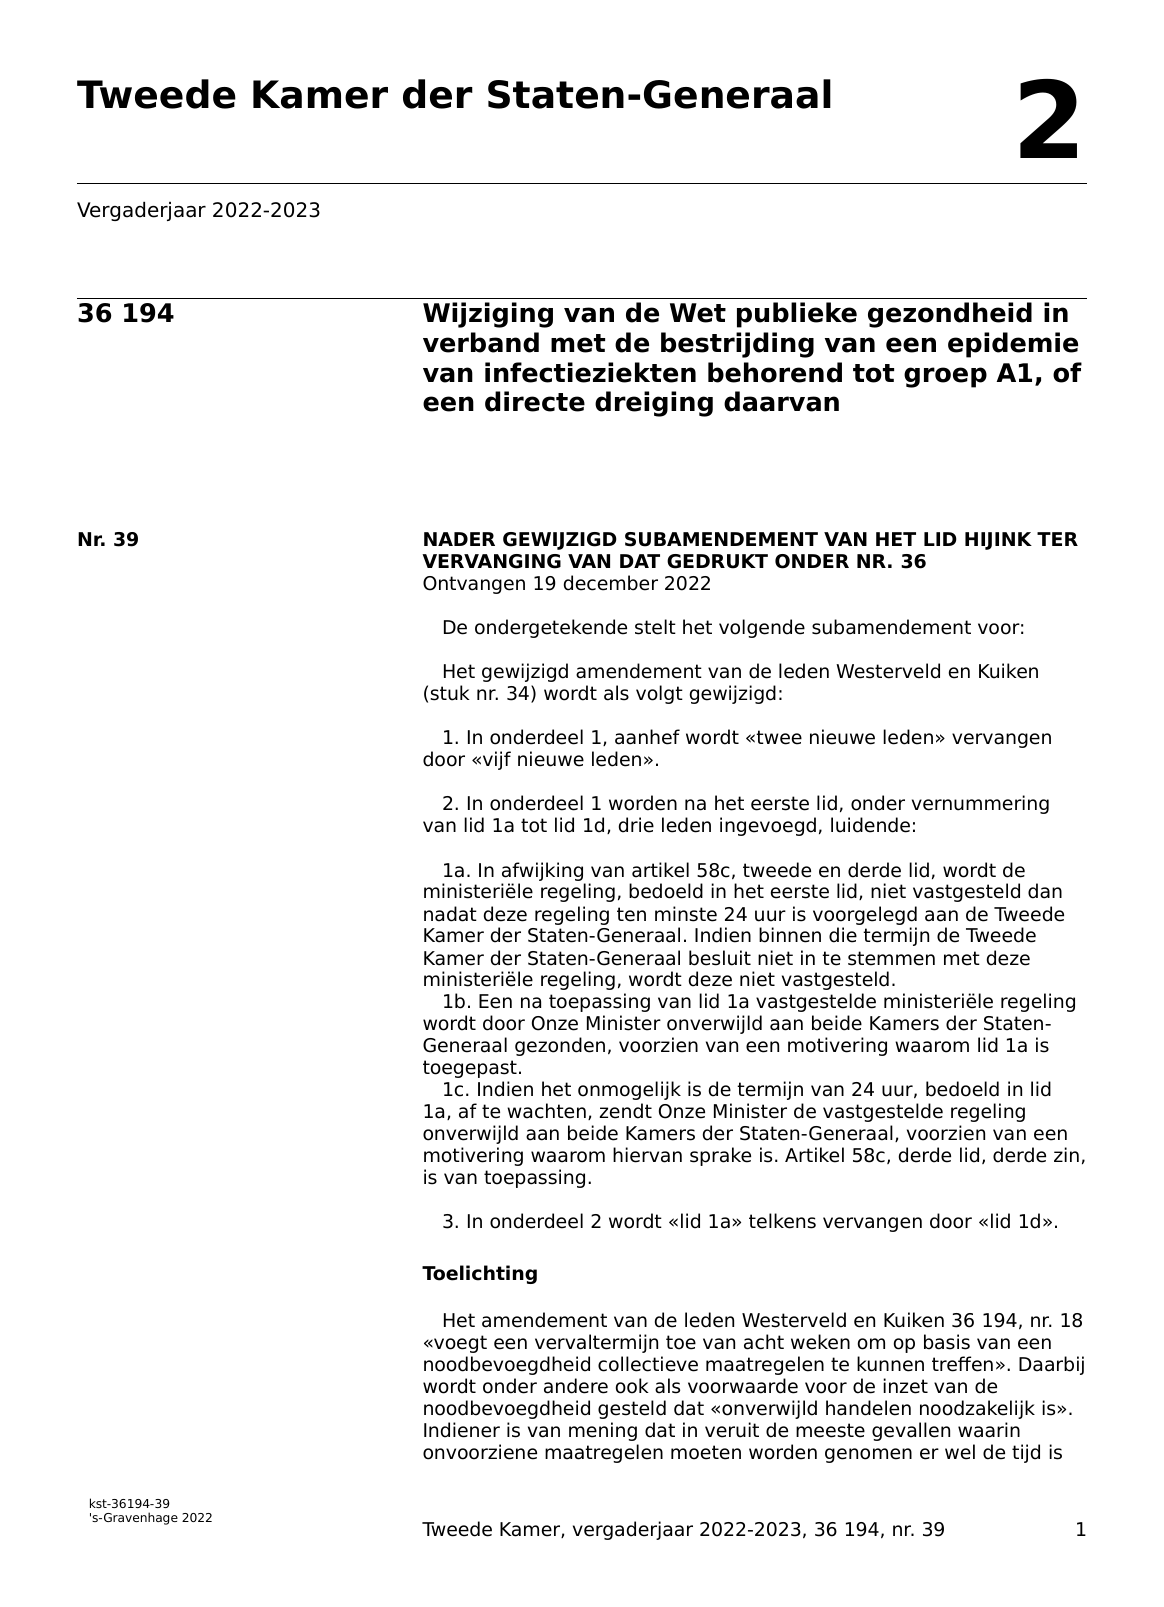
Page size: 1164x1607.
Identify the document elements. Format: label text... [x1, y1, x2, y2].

text 1a. In afwijking van artikel 58c, tweede en derde lid, wordt de ministeriële regeling, bedoeld in het eerste lid, niet vastgesteld dan nadat deze regeling ten minste 24 uur is voorgelegd aan de Tweede Kamer der Staten-Generaal. Indien binnen die termijn de Tweede Kamer der Staten-Generaal besluit niet in te stemmen met deze ministeriële regeling, wordt deze niet vastgesteld. [422, 859, 1087, 991]
subtitle Toelichting [422, 1263, 1087, 1285]
text 1c. Indien het onmogelijk is de termijn van 24 uur, bedoeld in lid 1a, af te wachten, zendt Onze Minister de vastgestelde regeling onverwijld aan beide Kamers der Staten-Generaal, voorzien van een motivering waarom hiervan sprake is. Artikel 58c, derde lid, derde zin, is van toepassing. [422, 1079, 1087, 1189]
text Het amendement van de leden Westerveld en Kuiken 36 194, nr. 18 «voegt een vervaltermijn toe van acht weken om op basis van een noodbevoegdheid collectieve maatregelen te kunnen treffen». Daarbij wordt onder andere ook als voorwaarde voor de inzet van de noodbevoegdheid gesteld dat «onverwijld handelen noodzakelijk is». Indiener is van mening dat in veruit de meeste gevallen waarin onvoorziene maatregelen moeten worden genomen er wel de tijd is [422, 1310, 1087, 1464]
subtitle 36 194 Wijziging van de Wet publieke gezondheid in verband met de bestrijding van een epidemie van infectieziekten behorend tot groep A1, of een directe dreiging daarvan [77, 299, 1087, 418]
text Het gewijzigd amendement van de leden Westerveld en Kuiken (stuk nr. 34) wordt als volgt gewijzigd: [422, 661, 1087, 705]
table_header 2 [886, 59, 1087, 183]
text 1b. Een na toepassing van lid 1a vastgestelde ministeriële regeling wordt door Onze Minister onverwijld aan beide Kamers der Staten-Generaal gezonden, voorzien van een motivering waarom lid 1a is toegepast. [422, 991, 1087, 1079]
text kst-36194-39 [88, 1497, 323, 1511]
text 's-Gravenhage 2022 [88, 1511, 323, 1525]
text Ontvangen 19 december 2022 [422, 573, 1087, 595]
text 3. In onderdeel 2 wordt «lid 1a» telkens vervangen door «lid 1d». [422, 1211, 1087, 1233]
text 1. In onderdeel 1, aanhef wordt «twee nieuwe leden» vervangen door «vijf nieuwe leden». [422, 727, 1087, 771]
table_cell Vergaderjaar 2022-2023 [77, 184, 1087, 298]
text De ondergetekende stelt het volgende subamendement voor: [422, 617, 1087, 639]
table_header Tweede Kamer der Staten-Generaal [77, 59, 886, 183]
subtitle Nr. 39 NADER GEWIJZIGD SUBAMENDEMENT VAN HET LID HIJINK TER VERVANGING VAN DAT GEDRUKT ONDER NR. 36 [77, 529, 1087, 573]
text 2. In onderdeel 1 worden na het eerste lid, onder vernummering van lid 1a tot lid 1d, drie leden ingevoegd, luidende: [422, 793, 1087, 837]
